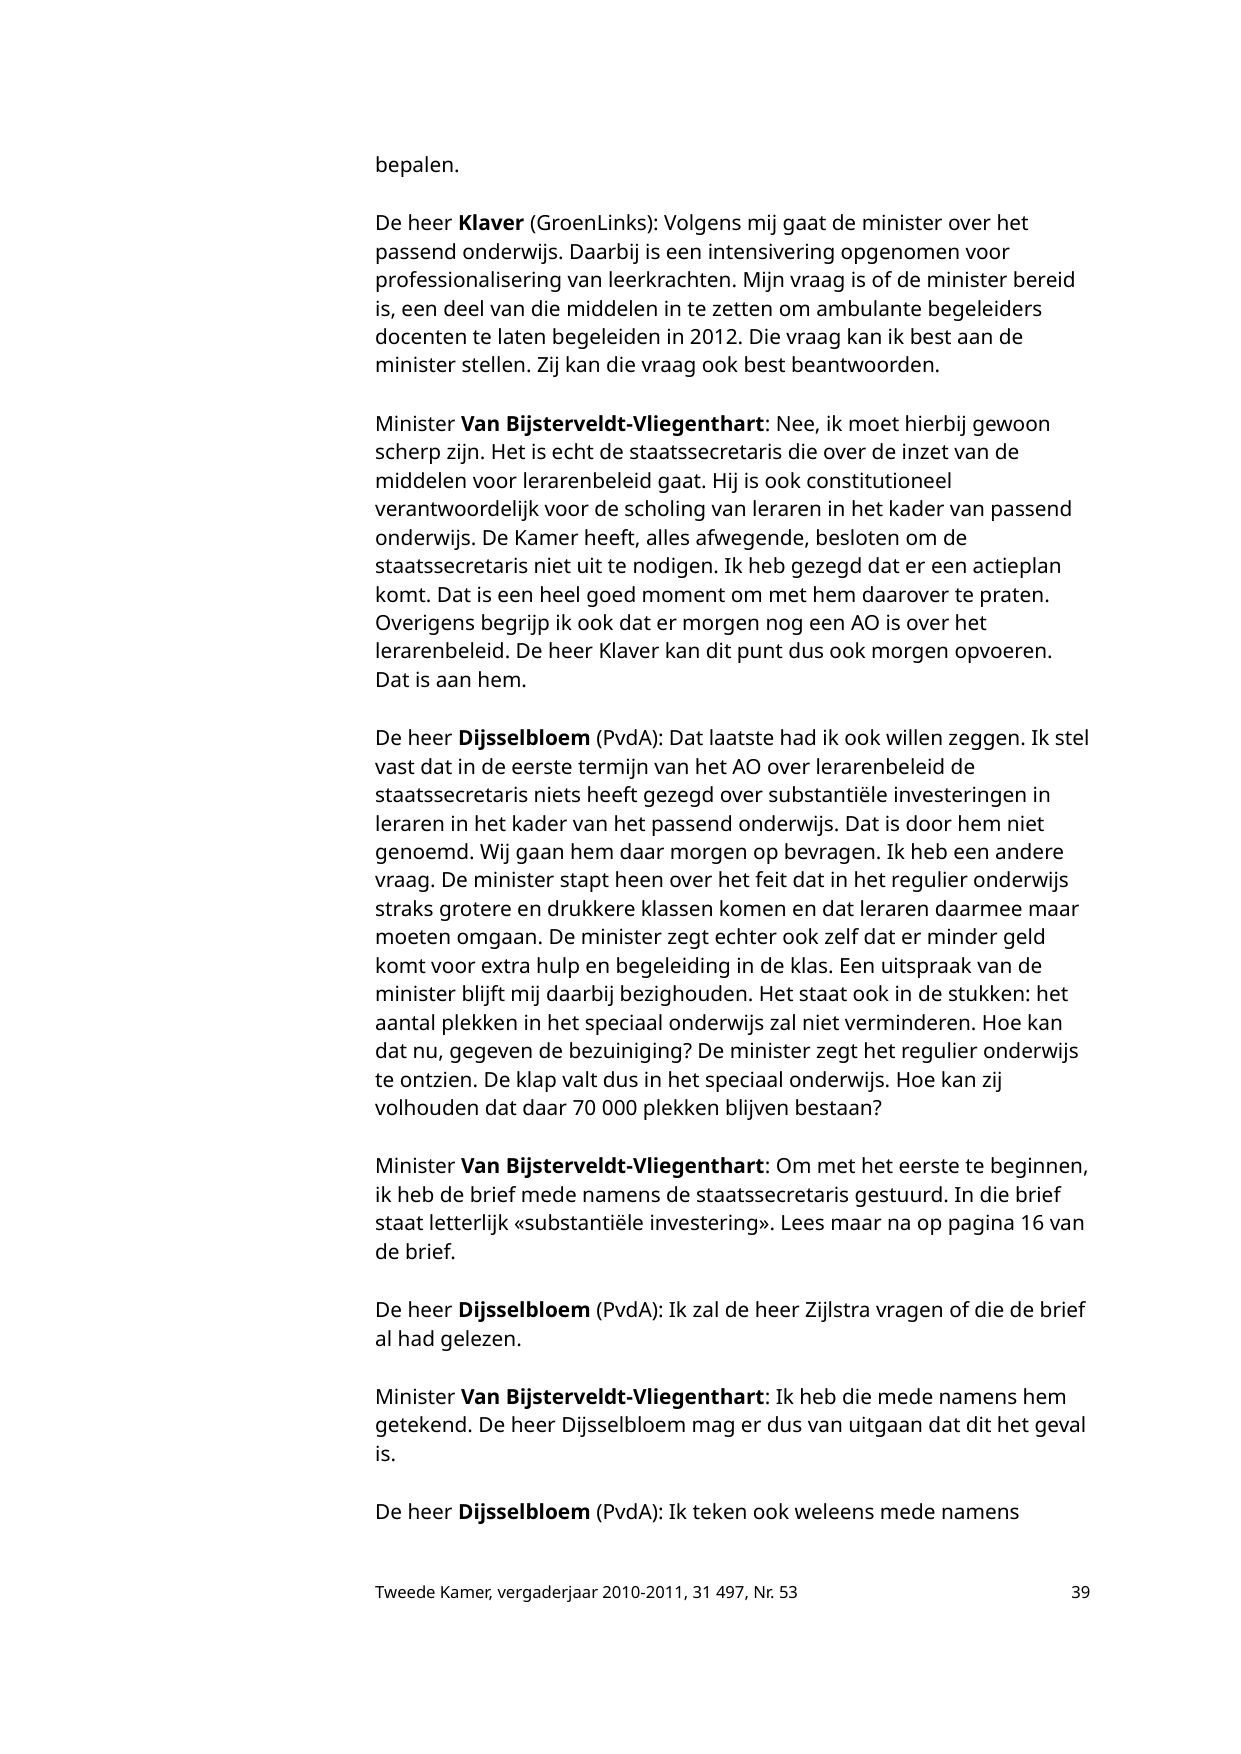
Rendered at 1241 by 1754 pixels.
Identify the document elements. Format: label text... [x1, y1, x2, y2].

text bepalen. [375, 150, 1090, 178]
text De heer Klaver (GroenLinks): Volgens mij gaat de minister over het passend onderwijs. Daarbij is een intensivering opgenomen voor professionalisering van leerkrachten. Mijn vraag is of de minister bereid is, een deel van die middelen in te zetten om ambulante begeleiders docenten te laten begeleiden in 2012. Die vraag kan ik best aan de minister stellen. Zij kan die vraag ook best beantwoorden. [375, 208, 1090, 379]
text De heer Dijsselbloem (PvdA): Dat laatste had ik ook willen zeggen. Ik stel vast dat in de eerste termijn van het AO over lerarenbeleid de staatssecretaris niets heeft gezegd over substantiële investeringen in leraren in het kader van het passend onderwijs. Dat is door hem niet genoemd. Wij gaan hem daar morgen op bevragen. Ik heb een andere vraag. De minister stapt heen over het feit dat in het regulier onderwijs straks grotere en drukkere klassen komen en dat leraren daarmee maar moeten omgaan. De minister zegt echter ook zelf dat er minder geld komt voor extra hulp en begeleiding in de klas. Een uitspraak van de minister blijft mij daarbij bezighouden. Het staat ook in de stukken: het aantal plekken in het speciaal onderwijs zal niet verminderen. Hoe kan dat nu, gegeven de bezuiniging? De minister zegt het regulier onderwijs te ontzien. De klap valt dus in het speciaal onderwijs. Hoe kan zij volhouden dat daar 70 000 plekken blijven bestaan? [375, 723, 1090, 1122]
text Minister Van Bijsterveldt-Vliegenthart: Nee, ik moet hierbij gewoon scherp zijn. Het is echt de staatssecretaris die over de inzet van de middelen voor lerarenbeleid gaat. Hij is ook constitutioneel verantwoordelijk voor de scholing van leraren in het kader van passend onderwijs. De Kamer heeft, alles afwegende, besloten om de staatssecretaris niet uit te nodigen. Ik heb gezegd dat er een actieplan komt. Dat is een heel goed moment om met hem daarover te praten. Overigens begrijp ik ook dat er morgen nog een AO is over het lerarenbeleid. De heer Klaver kan dit punt dus ook morgen opvoeren. Dat is aan hem. [375, 409, 1090, 693]
text De heer Dijsselbloem (PvdA): Ik zal de heer Zijlstra vragen of die de brief al had gelezen. [375, 1295, 1090, 1352]
text De heer Dijsselbloem (PvdA): Ik teken ook weleens mede namens [375, 1497, 1090, 1526]
text Minister Van Bijsterveldt-Vliegenthart: Om met het eerste te beginnen, ik heb de brief mede namens de staatssecretaris gestuurd. In die brief staat letterlijk «substantiële investering». Lees maar na op pagina 16 van de brief. [375, 1152, 1090, 1265]
text Minister Van Bijsterveldt-Vliegenthart: Ik heb die mede namens hem getekend. De heer Dijsselbloem mag er dus van uitgaan dat dit het geval is. [375, 1382, 1090, 1467]
